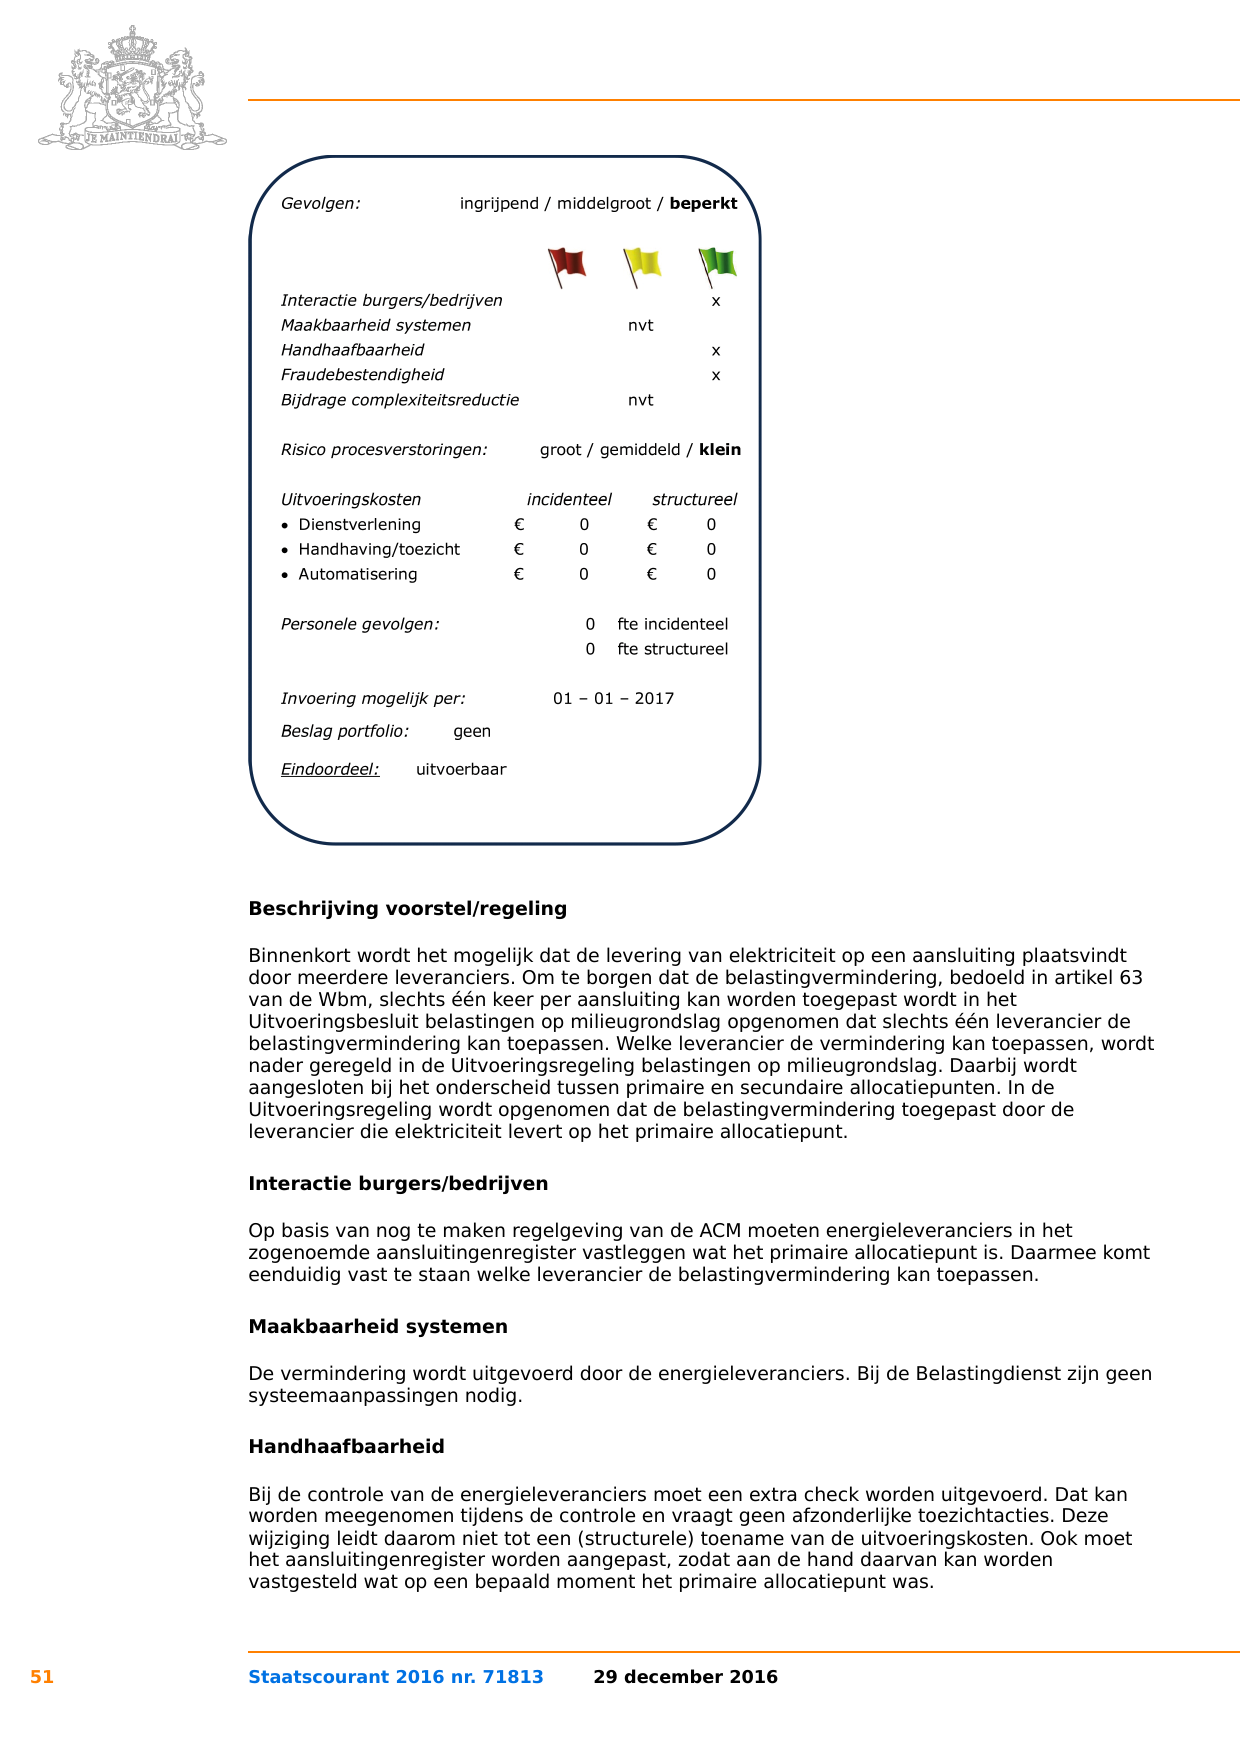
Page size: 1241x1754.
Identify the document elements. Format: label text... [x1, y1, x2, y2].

text Binnenkort wordt het mogelijk dat de levering van elektriciteit op een aansluiting plaatsvindt door meerdere leveranciers. Om te borgen dat de belastingvermindering, bedoeld in artikel 63 van de Wbm, slechts één keer per aansluiting kan worden toegepast wordt in het Uitvoeringsbesluit belastingen op milieugrondslag opgenomen dat slechts één leverancier de belastingvermindering kan toepassen. Welke leverancier de vermindering kan toepassen, wordt nader geregeld in de Uitvoeringsregeling belastingen op milieugrondslag. Daarbij wordt aangesloten bij het onderscheid tussen primaire en secundaire allocatiepunten. In de Uitvoeringsregeling wordt opgenomen dat de belastingvermindering toegepast door de leverancier die elektriciteit levert op het primaire allocatiepunt. [248, 945, 1163, 1143]
text Bij de controle van de energieleveranciers moet een extra check worden uitgevoerd. Dat kan worden meegenomen tijdens de controle en vraagt geen afzonderlijke toezichtacties. Deze wijziging leidt daarom niet tot een (structurele) toename van de uitvoeringskosten. Ook moet het aansluitingenregister worden aangepast, zodat aan de hand daarvan kan worden vastgesteld wat op een bepaald moment het primaire allocatiepunt was. [248, 1483, 1163, 1593]
subtitle Handhaafbaarheid [248, 1436, 1163, 1458]
text Op basis van nog te maken regelgeving van de ACM moeten energieleveranciers in het zogenoemde aansluitingenregister vastleggen wat het primaire allocatiepunt is. Daarmee komt eenduidig vast te staan welke leverancier de belastingvermindering kan toepassen. [248, 1219, 1163, 1286]
subtitle Beschrijving voorstel/regeling [248, 898, 1163, 920]
text De vermindering wordt uitgevoerd door de energieleveranciers. Bij de Belastingdienst zijn geen systeemaanpassingen nodig. [248, 1362, 1163, 1406]
picture [38, 25, 227, 150]
picture [248, 155, 762, 846]
subtitle Interactie burgers/bedrijven [248, 1173, 1163, 1194]
subtitle Maakbaarheid systemen [248, 1316, 1163, 1337]
